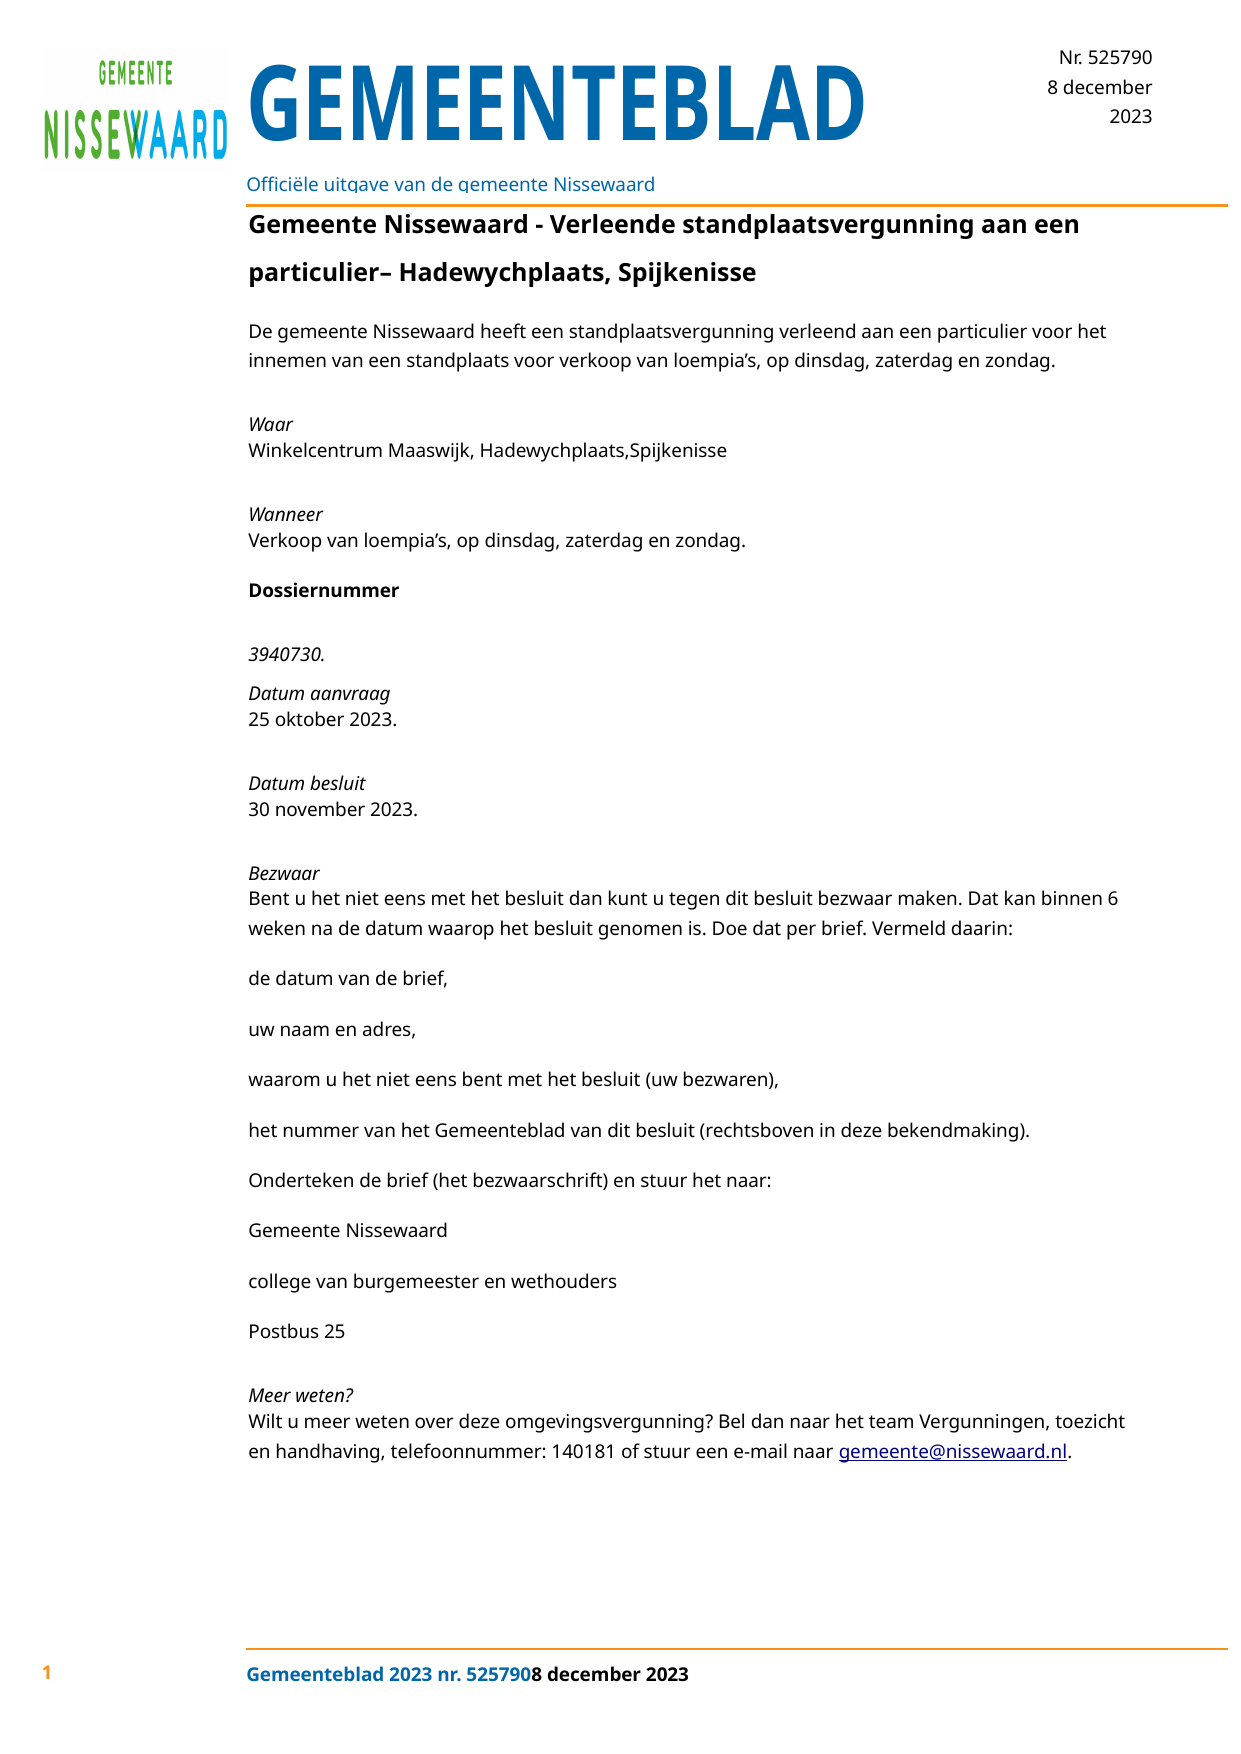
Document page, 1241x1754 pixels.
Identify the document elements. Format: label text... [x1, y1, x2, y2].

text Gemeente Nissewaard - Verleende standplaatsvergunning aan een particulier– Hadewychplaats, Spijkenisse [248, 207, 1152, 288]
picture [41, 47, 231, 172]
text uw naam en adres, [248, 1016, 1152, 1042]
text Datum aanvraag [248, 681, 1152, 706]
text Bezwaar [248, 860, 1152, 886]
text 25 oktober 2023. [248, 706, 1152, 732]
text Postbus 25 [248, 1318, 1152, 1344]
text Onderteken de brief (het bezwaarschrift) en stuur het naar: [248, 1167, 1152, 1193]
text Datum besluit [248, 770, 1152, 796]
text Winkelcentrum Maaswijk, Hadewychplaats,Spijkenisse [248, 437, 1152, 463]
text Verkoop van loempia’s, op dinsdag, zaterdag en zondag. [248, 527, 1152, 553]
text De gemeente Nissewaard heeft een standplaatsvergunning verleend aan een particulier voor het innemen van een standplaats voor verkoop van loempia’s, op dinsdag, zaterdag en zondag. [248, 318, 1152, 373]
text Dossiernummer [248, 577, 1152, 603]
text college van burgemeester en wethouders [248, 1268, 1152, 1294]
text Bent u het niet eens met het besluit dan kunt u tegen dit besluit bezwaar maken. Dat kan binnen 6 weken na de datum waarop het besluit genomen is. Doe dat per brief. Vermeld daarin: [248, 886, 1152, 941]
text Gemeente Nissewaard [248, 1218, 1152, 1243]
text waarom u het niet eens bent met het besluit (uw bezwaren), [248, 1066, 1152, 1092]
text Waar [248, 411, 1152, 437]
text het nummer van het Gemeenteblad van dit besluit (rechtsboven in deze bekendmaking). [248, 1117, 1152, 1143]
text Meer weten? [248, 1382, 1152, 1408]
text 30 november 2023. [248, 796, 1152, 822]
text Wanneer [248, 501, 1152, 527]
text 3940730. [248, 641, 1152, 667]
text de datum van de brief, [248, 966, 1152, 991]
text Wilt u meer weten over deze omgevingsvergunning? Bel dan naar het team Vergunningen, toezicht en handhaving, telefoonnummer: 140181 of stuur een e-mail naar gemeente@nissewaard.nl. [248, 1408, 1152, 1463]
